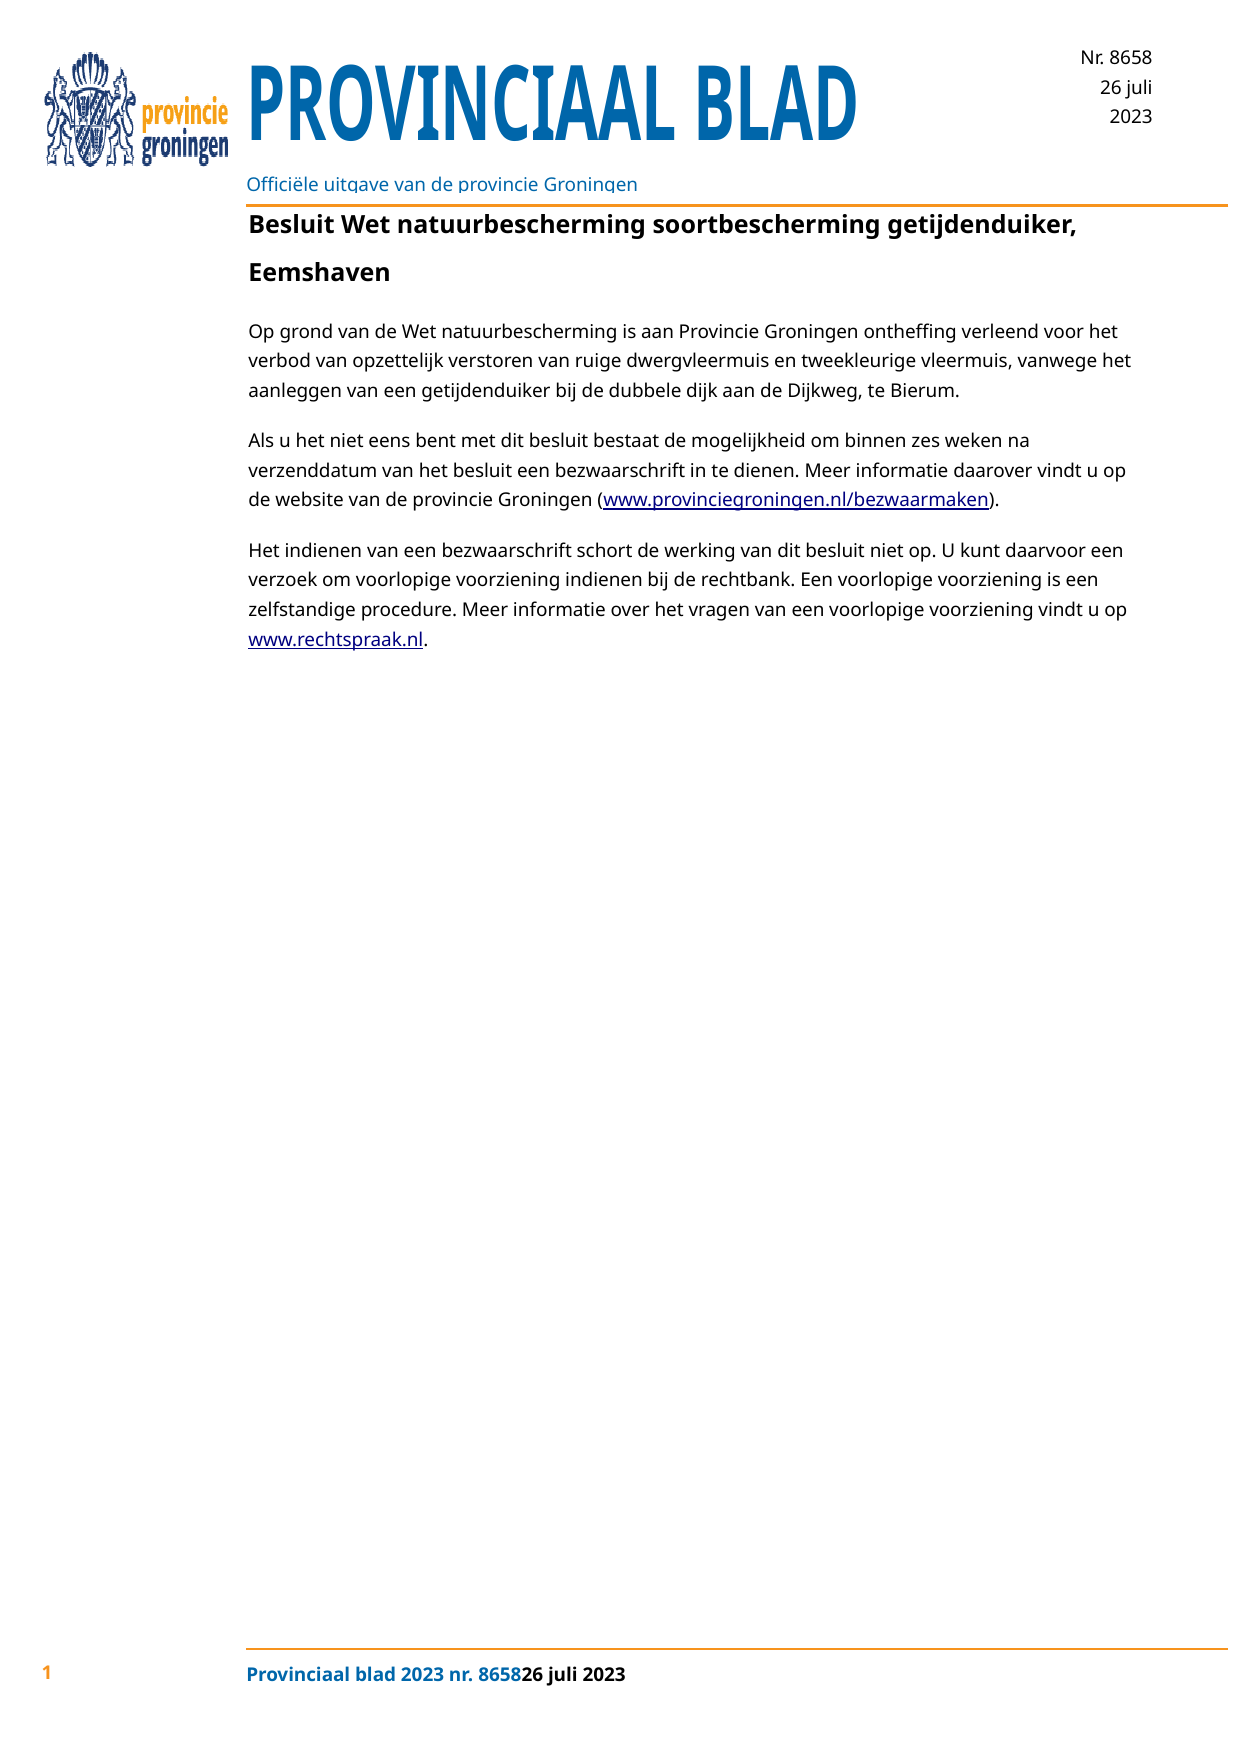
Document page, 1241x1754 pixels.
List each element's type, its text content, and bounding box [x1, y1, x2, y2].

text Het indienen van een bezwaarschrift schort de werking van dit besluit niet op. U kunt daarvoor een verzoek om voorlopige voorziening indienen bij de rechtbank. Een voorlopige voorziening is een zelfstandige procedure. Meer informatie over het vragen van een voorlopige voorziening vindt u op www.rechtspraak.nl. [248, 537, 1152, 652]
text Besluit Wet natuurbescherming soortbescherming getijdenduiker, Eemshaven [248, 207, 1152, 288]
picture [41, 47, 231, 172]
text Als u het niet eens bent met dit besluit bestaat de mogelijkheid om binnen zes weken na verzenddatum van het besluit een bezwaarschrift in te dienen. Meer informatie daarover vindt u op de website van de provincie Groningen (www.provinciegroningen.nl/bezwaarmaken). [248, 427, 1152, 512]
text Op grond van de Wet natuurbescherming is aan Provincie Groningen ontheffing verleend voor het verbod van opzettelijk verstoren van ruige dwergvleermuis en tweekleurige vleermuis, vanwege het aanleggen van een getijdenduiker bij de dubbele dijk aan de Dijkweg, te Bierum. [248, 318, 1152, 403]
